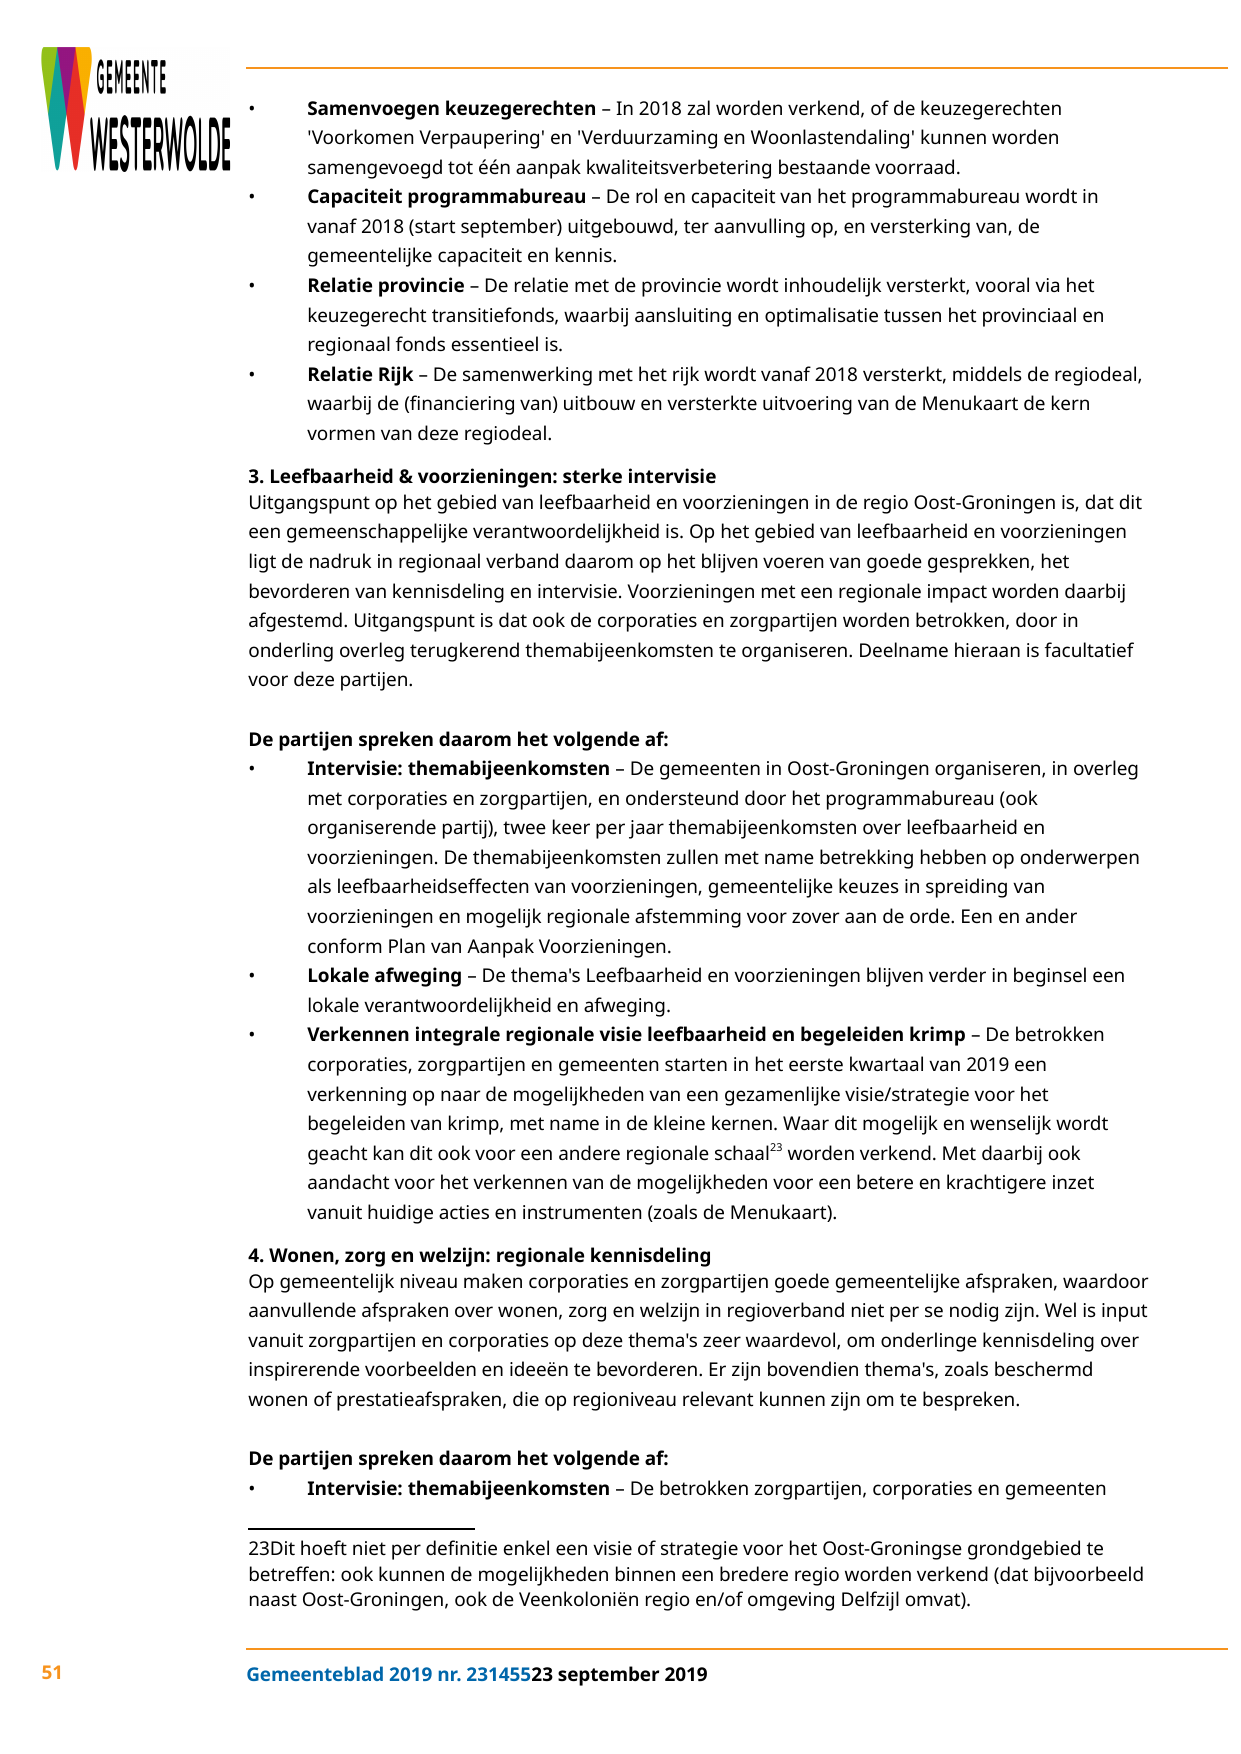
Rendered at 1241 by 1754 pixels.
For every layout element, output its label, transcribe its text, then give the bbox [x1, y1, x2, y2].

list Lokale afweging – De thema's Leefbaarheid en voorzieningen blijven verder in beginsel een lokale verantwoordelijkheid en afweging. [248, 962, 1152, 1018]
list Dit hoeft niet per definitie enkel een visie of strategie voor het Oost-Groningse grondgebied te betreffen: ook kunnen de mogelijkheden binnen een bredere regio worden verkend (dat bijvoorbeeld naast Oost-Groningen, ook de Veenkoloniën regio en/of omgeving Delfzijl omvat). [248, 1535, 1152, 1612]
text De partijen spreken daarom het volgende af: [248, 726, 1152, 751]
text Uitgangspunt op het gebied van leefbaarheid en voorzieningen in de regio Oost-Groningen is, dat dit een gemeenschappelijke verantwoordelijkheid is. Op het gebied van leefbaarheid en voorzieningen ligt de nadruk in regionaal verband daarom op het blijven voeren van goede gesprekken, het bevorderen van kennisdeling en intervisie. Voorzieningen met een regionale impact worden daarbij afgestemd. Uitgangspunt is dat ook de corporaties en zorgpartijen worden betrokken, door in onderling overleg terugkerend themabijeenkomsten te organiseren. Deelname hieraan is facultatief voor deze partijen. [248, 489, 1152, 692]
list Relatie provincie – De relatie met de provincie wordt inhoudelijk versterkt, vooral via het keuzegerecht transitiefonds, waarbij aansluiting en optimalisatie tussen het provinciaal en regionaal fonds essentieel is. [248, 272, 1152, 357]
picture [41, 47, 231, 172]
text 3. Leefbaarheid & voorzieningen: sterke intervisie [248, 463, 1152, 489]
list Intervisie: themabijeenkomsten – De betrokken zorgpartijen, corporaties en gemeenten [248, 1475, 1152, 1501]
text De partijen spreken daarom het volgende af: [248, 1445, 1152, 1471]
text Op gemeentelijk niveau maken corporaties en zorgpartijen goede gemeentelijke afspraken, waardoor aanvullende afspraken over wonen, zorg en welzijn in regioverband niet per se nodig zijn. Wel is input vanuit zorgpartijen en corporaties op deze thema's zeer waardevol, om onderlinge kennisdeling over inspirerende voorbeelden en ideeën te bevorderen. Er zijn bovendien thema's, zoals beschermd wonen of prestatieafspraken, die op regioniveau relevant kunnen zijn om te bespreken. [248, 1268, 1152, 1412]
text 4. Wonen, zorg en welzijn: regionale kennisdeling [248, 1242, 1152, 1268]
list Verkennen integrale regionale visie leefbaarheid en begeleiden krimp – De betrokken corporaties, zorgpartijen en gemeenten starten in het eerste kwartaal van 2019 een verkenning op naar de mogelijkheden van een gezamenlijke visie/strategie voor het begeleiden van krimp, met name in de kleine kernen. Waar dit mogelijk en wenselijk wordt geacht kan dit ook voor een andere regionale schaal worden verkend. Met daarbij ook aandacht voor het verkennen van de mogelijkheden voor een betere en krachtigere inzet vanuit huidige acties en instrumenten (zoals de Menukaart). [248, 1022, 1152, 1225]
list Samenvoegen keuzegerechten – In 2018 zal worden verkend, of de keuzegerechten 'Voorkomen Verpaupering' en 'Verduurzaming en Woonlastendaling' kunnen worden samengevoegd tot één aanpak kwaliteitsverbetering bestaande voorraad. [248, 95, 1152, 180]
list Capaciteit programmabureau – De rol en capaciteit van het programmabureau wordt in vanaf 2018 (start september) uitgebouwd, ter aanvulling op, en versterking van, de gemeentelijke capaciteit en kennis. [248, 183, 1152, 268]
list Intervisie: themabijeenkomsten – De gemeenten in Oost-Groningen organiseren, in overleg met corporaties en zorgpartijen, en ondersteund door het programmabureau (ook organiserende partij), twee keer per jaar themabijeenkomsten over leefbaarheid en voorzieningen. De themabijeenkomsten zullen met name betrekking hebben op onderwerpen als leefbaarheidseffecten van voorzieningen, gemeentelijke keuzes in spreiding van voorzieningen en mogelijk regionale afstemming voor zover aan de orde. Een en ander conform Plan van Aanpak Voorzieningen. [248, 755, 1152, 958]
list Relatie Rijk – De samenwerking met het rijk wordt vanaf 2018 versterkt, middels de regiodeal, waarbij de (financiering van) uitbouw en versterkte uitvoering van de Menukaart de kern vormen van deze regiodeal. [248, 361, 1152, 446]
